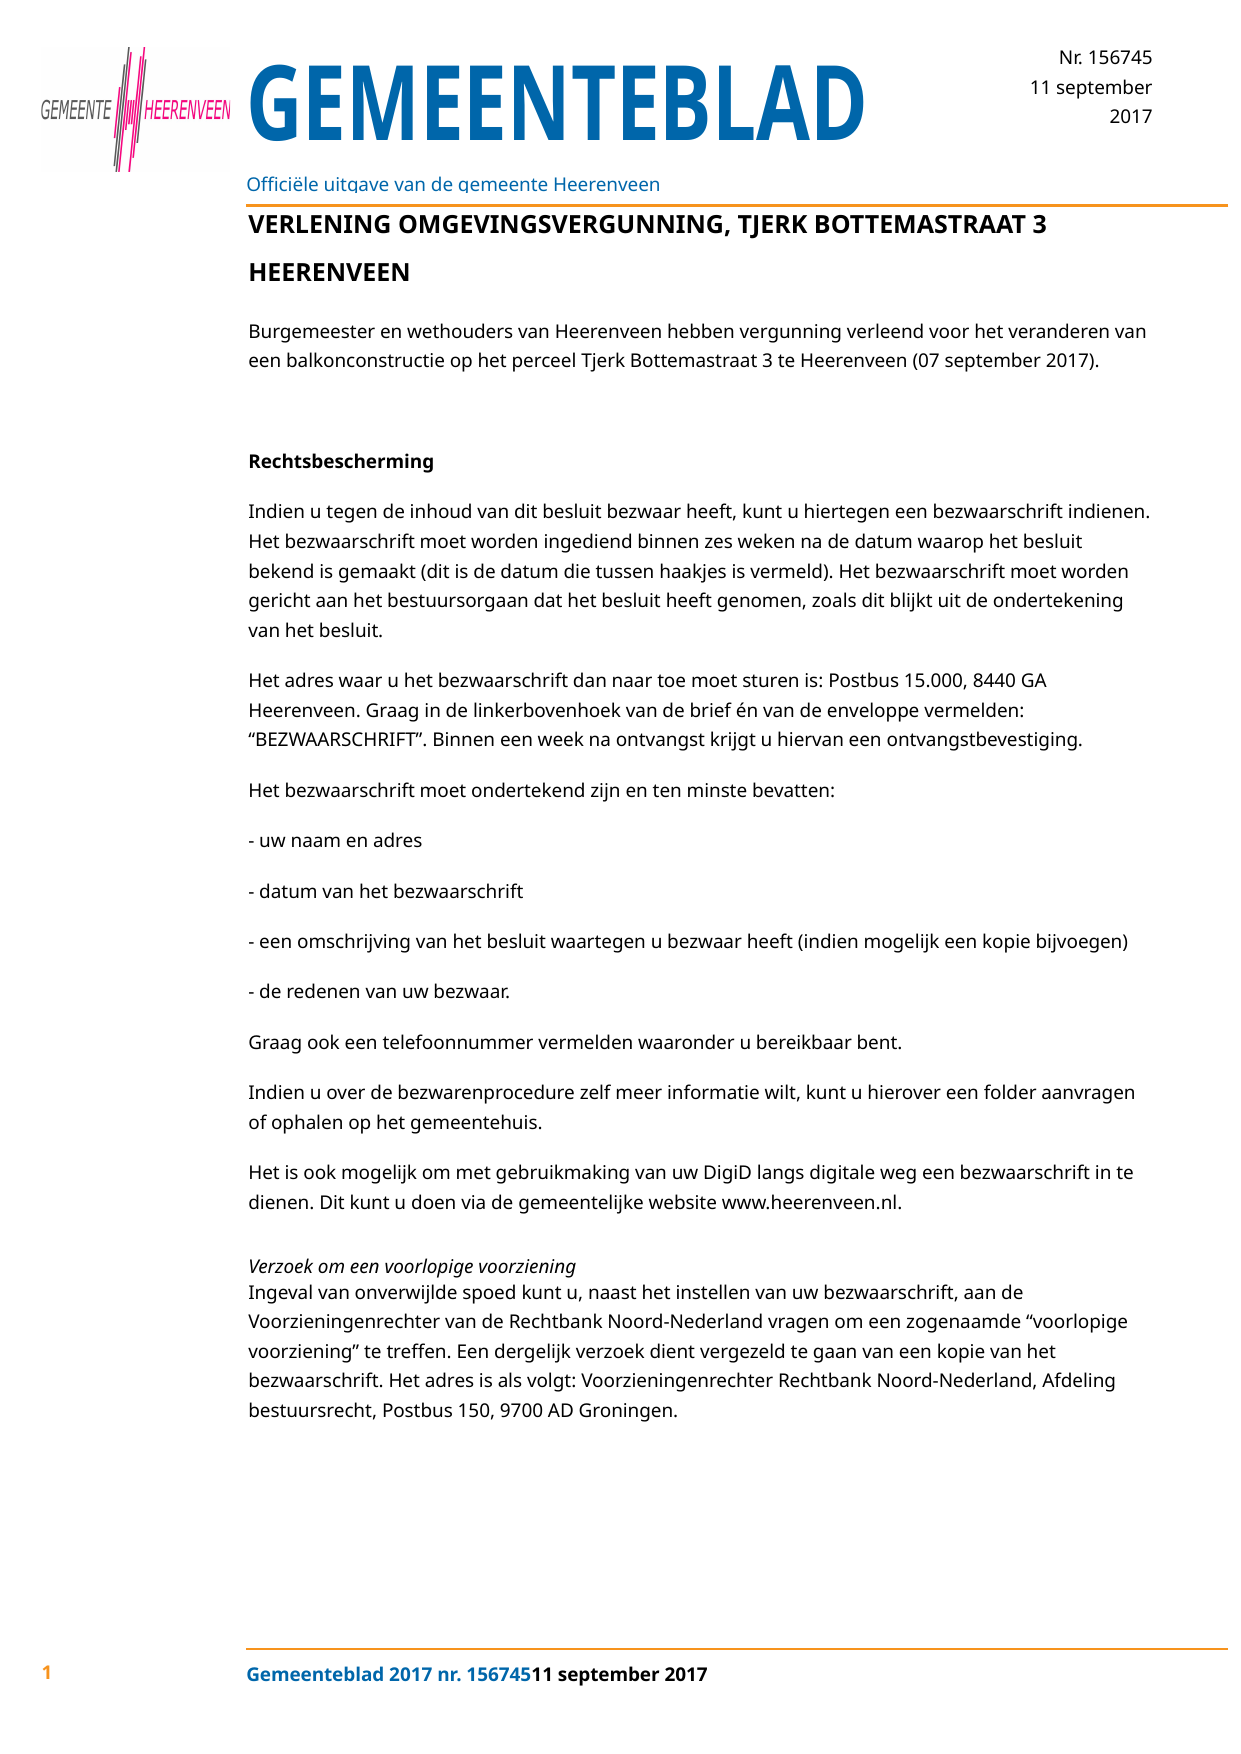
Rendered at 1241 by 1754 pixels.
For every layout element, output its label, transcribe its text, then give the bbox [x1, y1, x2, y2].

text Het is ook mogelijk om met gebruikmaking van uw DigiD langs digitale weg een bezwaarschrift in te dienen. Dit kunt u doen via de gemeentelijke website www.heerenveen.nl. [248, 1159, 1152, 1215]
text Graag ook een telefoonnummer vermelden waaronder u bereikbaar bent. [248, 1029, 1152, 1055]
text Het adres waar u het bezwaarschrift dan naar toe moet sturen is: Postbus 15.000, 8440 GA Heerenveen. Graag in de linkerbovenhoek van de brief én van de enveloppe vermelden: “BEZWAARSCHRIFT”. Binnen een week na ontvangst krijgt u hiervan een ontvangstbevestiging. [248, 667, 1152, 752]
picture [41, 47, 231, 172]
text Burgemeester en wethouders van Heerenveen hebben vergunning verleend voor het veranderen van een balkonconstructie op het perceel Tjerk Bottemastraat 3 te Heerenveen (07 september 2017). [248, 318, 1152, 373]
text - de redenen van uw bezwaar. [248, 979, 1152, 1004]
text Indien u over de bezwarenprocedure zelf meer informatie wilt, kunt u hierover een folder aanvragen of ophalen op het gemeentehuis. [248, 1079, 1152, 1135]
text - uw naam en adres [248, 827, 1152, 853]
text - een omschrijving van het besluit waartegen u bezwaar heeft (indien mogelijk een kopie bijvoegen) [248, 928, 1152, 954]
text Indien u tegen de inhoud van dit besluit bezwaar heeft, kunt u hiertegen een bezwaarschrift indienen. Het bezwaarschrift moet worden ingediend binnen zes weken na de datum waarop het besluit bekend is gemaakt (dit is de datum die tussen haakjes is vermeld). Het bezwaarschrift moet worden gericht aan het bestuursorgaan dat het besluit heeft genomen, zoals dit blijkt uit de ondertekening van het besluit. [248, 499, 1152, 643]
text Rechtsbescherming [248, 448, 1152, 474]
text - datum van het bezwaarschrift [248, 878, 1152, 904]
text Ingeval van onverwijlde spoed kunt u, naast het instellen van uw bezwaarschrift, aan de Voorzieningenrechter van de Rechtbank Noord-Nederland vragen om een zogenaamde “voorlopige voorziening” te treffen. Een dergelijk verzoek dient vergezeld te gaan van een kopie van het bezwaarschrift. Het adres is als volgt: Voorzieningenrechter Rechtbank Noord-Nederland, Afdeling bestuursrecht, Postbus 150, 9700 AD Groningen. [248, 1279, 1152, 1423]
text VERLENING OMGEVINGSVERGUNNING, TJERK BOTTEMASTRAAT 3 HEERENVEEN [248, 207, 1152, 288]
text Verzoek om een voorlopige voorziening [248, 1253, 1152, 1279]
text Het bezwaarschrift moet ondertekend zijn en ten minste bevatten: [248, 777, 1152, 803]
